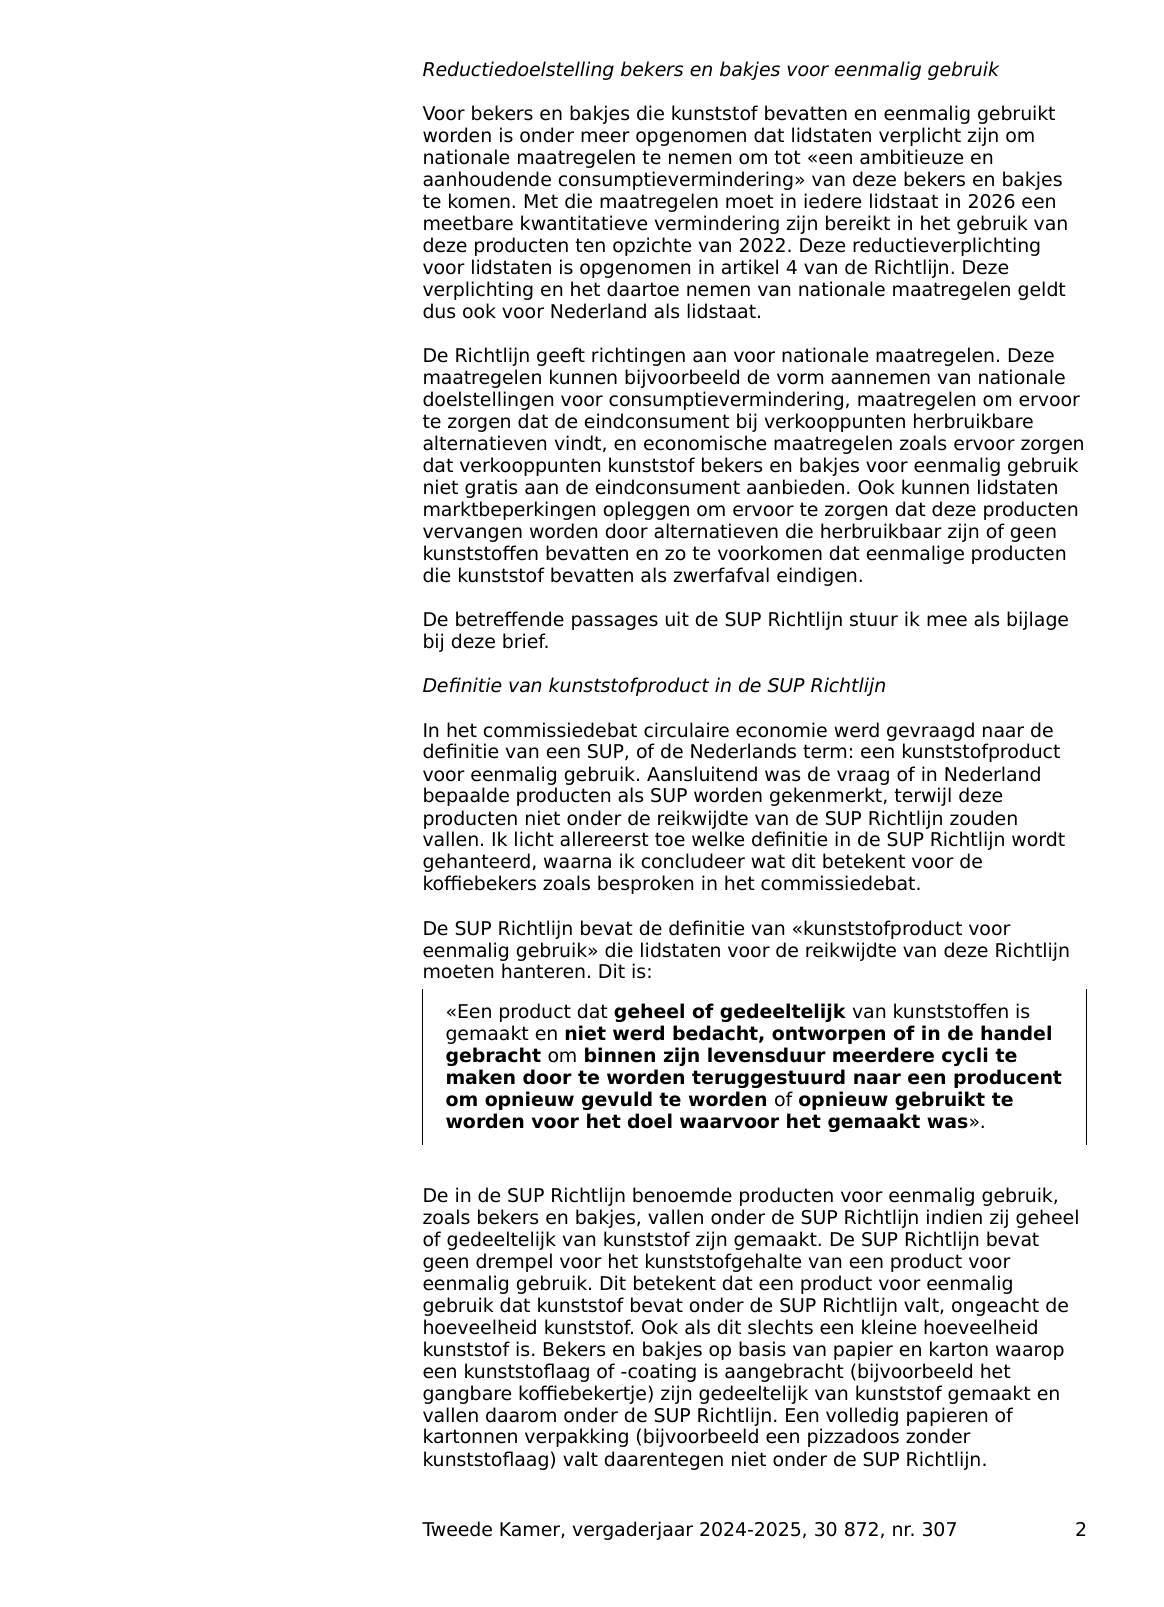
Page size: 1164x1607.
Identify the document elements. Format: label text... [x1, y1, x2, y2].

subtitle Reductiedoelstelling bekers en bakjes voor eenmalig gebruik [422, 59, 1087, 81]
text De SUP Richtlijn bevat de definitie van «kunststofproduct voor eenmalig gebruik» die lidstaten voor de reikwijdte van deze Richtlijn moeten hanteren. Dit is: [422, 917, 1087, 983]
subtitle Definitie van kunststofproduct in de SUP Richtlijn [422, 675, 1087, 697]
table_header «Een product dat geheel of gedeeltelijk van kunststoffen is gemaakt en niet werd bedacht, ontworpen of in de handel gebracht om binnen zijn levensduur meerdere cycli te maken door te worden teruggestuurd naar een producent om opnieuw gevuld te worden of opnieuw gebruikt te worden voor het doel waarvoor het gemaakt was». [423, 989, 1086, 1145]
text Voor bekers en bakjes die kunststof bevatten en eenmalig gebruikt worden is onder meer opgenomen dat lidstaten verplicht zijn om nationale maatregelen te nemen om tot «een ambitieuze en aanhoudende consumptievermindering» van deze bekers en bakjes te komen. Met die maatregelen moet in iedere lidstaat in 2026 een meetbare kwantitatieve vermindering zijn bereikt in het gebruik van deze producten ten opzichte van 2022. Deze reductieverplichting voor lidstaten is opgenomen in artikel 4 van de Richtlijn. Deze verplichting en het daartoe nemen van nationale maatregelen geldt dus ook voor Nederland als lidstaat. [422, 103, 1087, 323]
text De betreffende passages uit de SUP Richtlijn stuur ik mee als bijlage bij deze brief. [422, 609, 1087, 653]
text In het commissiedebat circulaire economie werd gevraagd naar de definitie van een SUP, of de Nederlands term: een kunststofproduct voor eenmalig gebruik. Aansluitend was de vraag of in Nederland bepaalde producten als SUP worden gekenmerkt, terwijl deze producten niet onder de reikwijdte van de SUP Richtlijn zouden vallen. Ik licht allereerst toe welke definitie in de SUP Richtlijn wordt gehanteerd, waarna ik concludeer wat dit betekent voor de koffiebekers zoals besproken in het commissiedebat. [422, 719, 1087, 895]
text De in de SUP Richtlijn benoemde producten voor eenmalig gebruik, zoals bekers en bakjes, vallen onder de SUP Richtlijn indien zij geheel of gedeeltelijk van kunststof zijn gemaakt. De SUP Richtlijn bevat geen drempel voor het kunststofgehalte van een product voor eenmalig gebruik. Dit betekent dat een product voor eenmalig gebruik dat kunststof bevat onder de SUP Richtlijn valt, ongeacht de hoeveelheid kunststof. Ook als dit slechts een kleine hoeveelheid kunststof is. Bekers en bakjes op basis van papier en karton waarop een kunststoflaag of -coating is aangebracht (bijvoorbeeld het gangbare koffiebekertje) zijn gedeeltelijk van kunststof gemaakt en vallen daarom onder de SUP Richtlijn. Een volledig papieren of kartonnen verpakking (bijvoorbeeld een pizzadoos zonder kunststoflaag) valt daarentegen niet onder de SUP Richtlijn. [422, 1185, 1087, 1470]
text De Richtlijn geeft richtingen aan voor nationale maatregelen. Deze maatregelen kunnen bijvoorbeeld de vorm aannemen van nationale doelstellingen voor consumptievermindering, maatregelen om ervoor te zorgen dat de eindconsument bij verkooppunten herbruikbare alternatieven vindt, en economische maatregelen zoals ervoor zorgen dat verkooppunten kunststof bekers en bakjes voor eenmalig gebruik niet gratis aan de eindconsument aanbieden. Ook kunnen lidstaten marktbeperkingen opleggen om ervoor te zorgen dat deze producten vervangen worden door alternatieven die herbruikbaar zijn of geen kunststoffen bevatten en zo te voorkomen dat eenmalige producten die kunststof bevatten als zwerfafval eindigen. [422, 345, 1087, 587]
